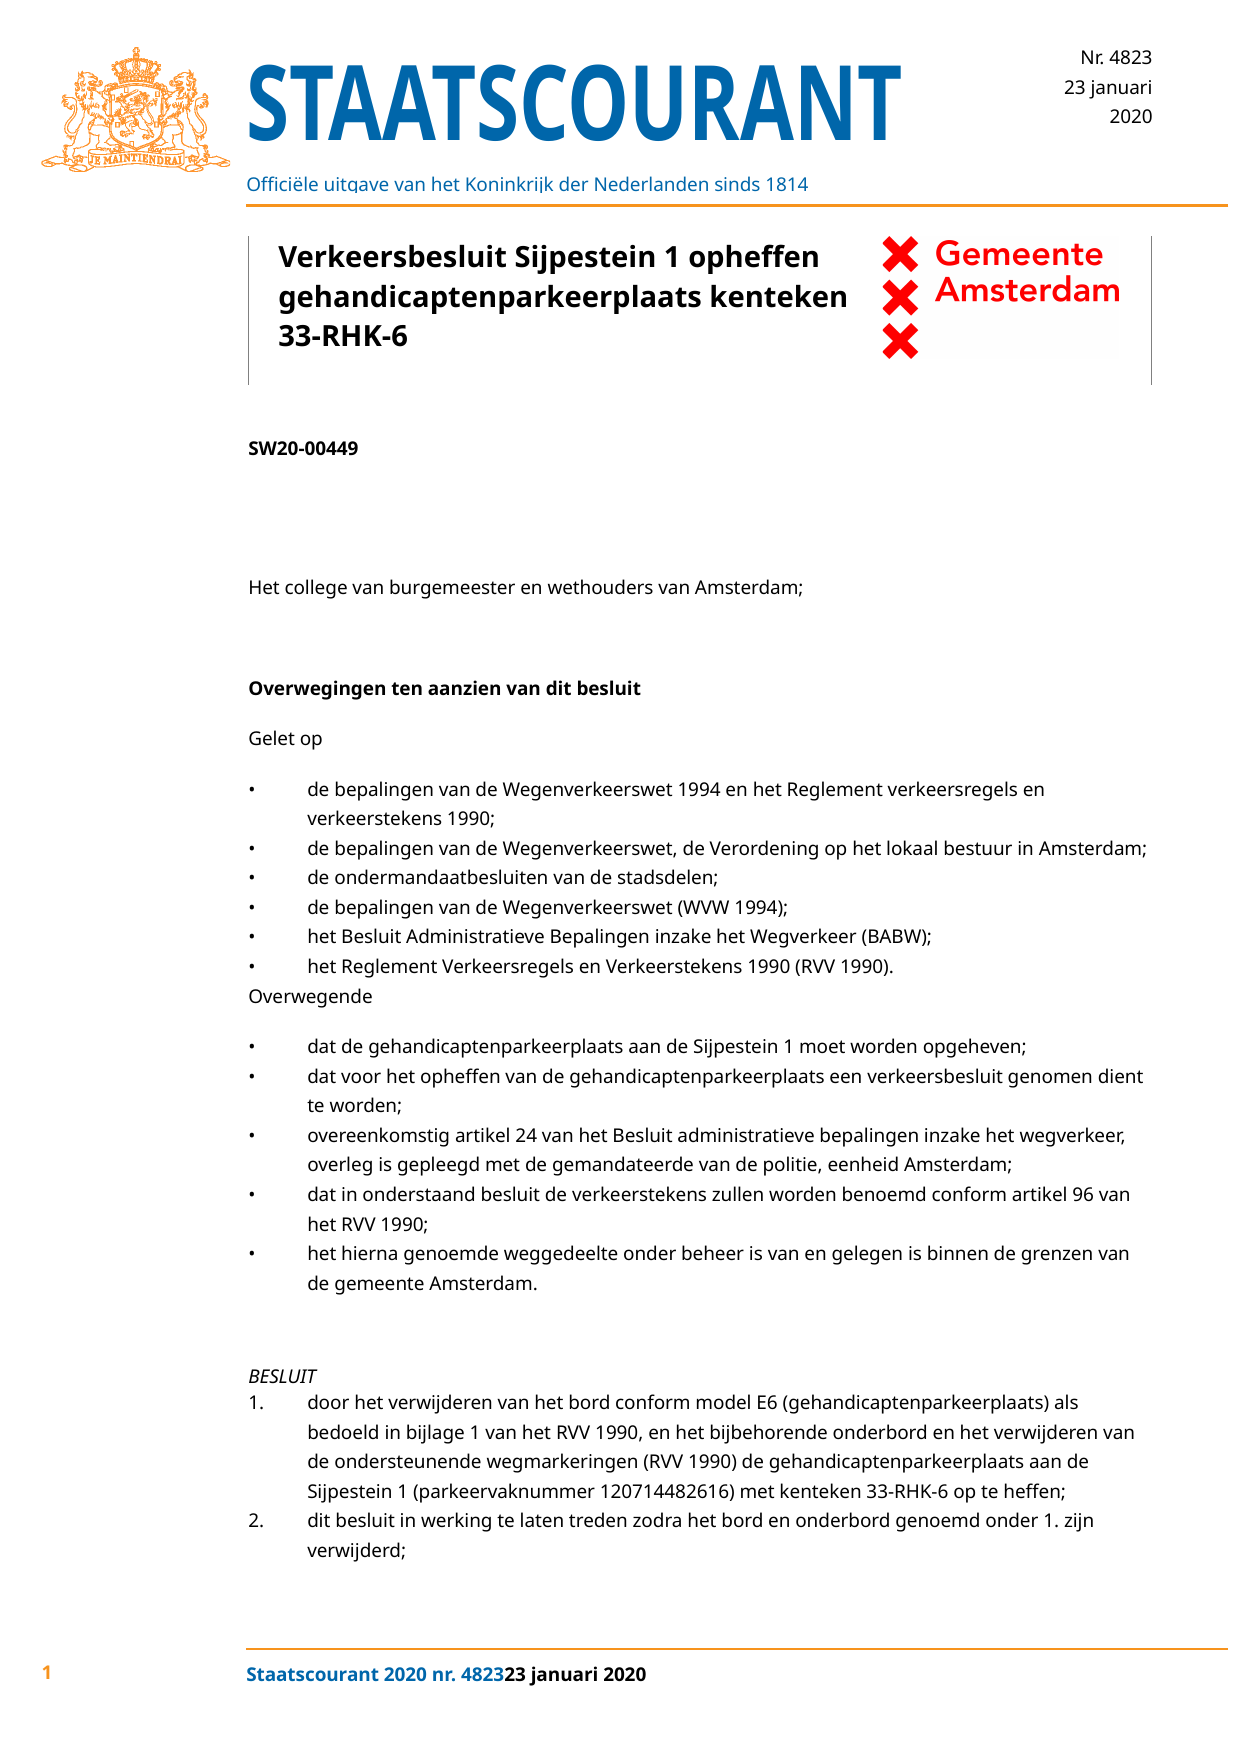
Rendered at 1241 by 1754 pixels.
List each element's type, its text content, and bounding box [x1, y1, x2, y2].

list dat voor het opheffen van de gehandicaptenparkeerplaats een verkeersbesluit genomen dient te worden; [248, 1063, 1152, 1118]
list dat in onderstaand besluit de verkeerstekens zullen worden benoemd conform artikel 96 van het RVV 1990; [248, 1181, 1152, 1237]
list de bepalingen van de Wegenverkeerswet, de Verordening op het lokaal bestuur in Amsterdam; [248, 835, 1152, 861]
list dat de gehandicaptenparkeerplaats aan de Sijpestein 1 moet worden opgeheven; [248, 1033, 1152, 1059]
list overeenkomstig artikel 24 van het Besluit administratieve bepalingen inzake het wegverkeer, overleg is gepleegd met de gemandateerde van de politie, eenheid Amsterdam; [248, 1122, 1152, 1177]
list het hierna genoemde weggedeelte onder beheer is van en gelegen is binnen de grenzen van de gemeente Amsterdam. [248, 1240, 1152, 1296]
list het Besluit Administratieve Bepalingen inzake het Wegverkeer (BABW); [248, 924, 1152, 949]
list het Reglement Verkeersregels en Verkeerstekens 1990 (RVV 1990). [248, 953, 1152, 979]
text Het college van burgemeester en wethouders van Amsterdam; [248, 574, 1152, 600]
list de bepalingen van de Wegenverkeerswet 1994 en het Reglement verkeersregels en verkeerstekens 1990; [248, 776, 1152, 831]
table_header [850, 236, 1151, 385]
list dit besluit in werking te laten treden zodra het bord en onderbord genoemd onder 1. zijn verwijderd; [248, 1508, 1152, 1563]
text Overwegingen ten aanzien van dit besluit [248, 675, 1152, 701]
table_header Verkeersbesluit Sijpestein 1 opheffen gehandicaptenparkeerplaats kenteken 33-RHK-6 [249, 236, 850, 385]
picture [41, 47, 231, 172]
picture [882, 236, 1119, 359]
list de ondermandaatbesluiten van de stadsdelen; [248, 864, 1152, 890]
list door het verwijderen van het bord conform model E6 (gehandicaptenparkeerplaats) als bedoeld in bijlage 1 van het RVV 1990, en het bijbehorende onderbord en het verwijderen van de ondersteunende wegmarkeringen (RVV 1990) de gehandicaptenparkeerplaats aan de Sijpestein 1 (parkeervaknummer 120714482616) met kenteken 33-RHK-6 op te heffen; [248, 1389, 1152, 1504]
text BESLUIT [248, 1363, 1152, 1389]
list de bepalingen van de Wegenverkeerswet (WVW 1994); [248, 894, 1152, 920]
text Overwegende [248, 983, 1152, 1009]
text SW20-00449 [248, 435, 1152, 461]
text Gelet op [248, 725, 1152, 751]
